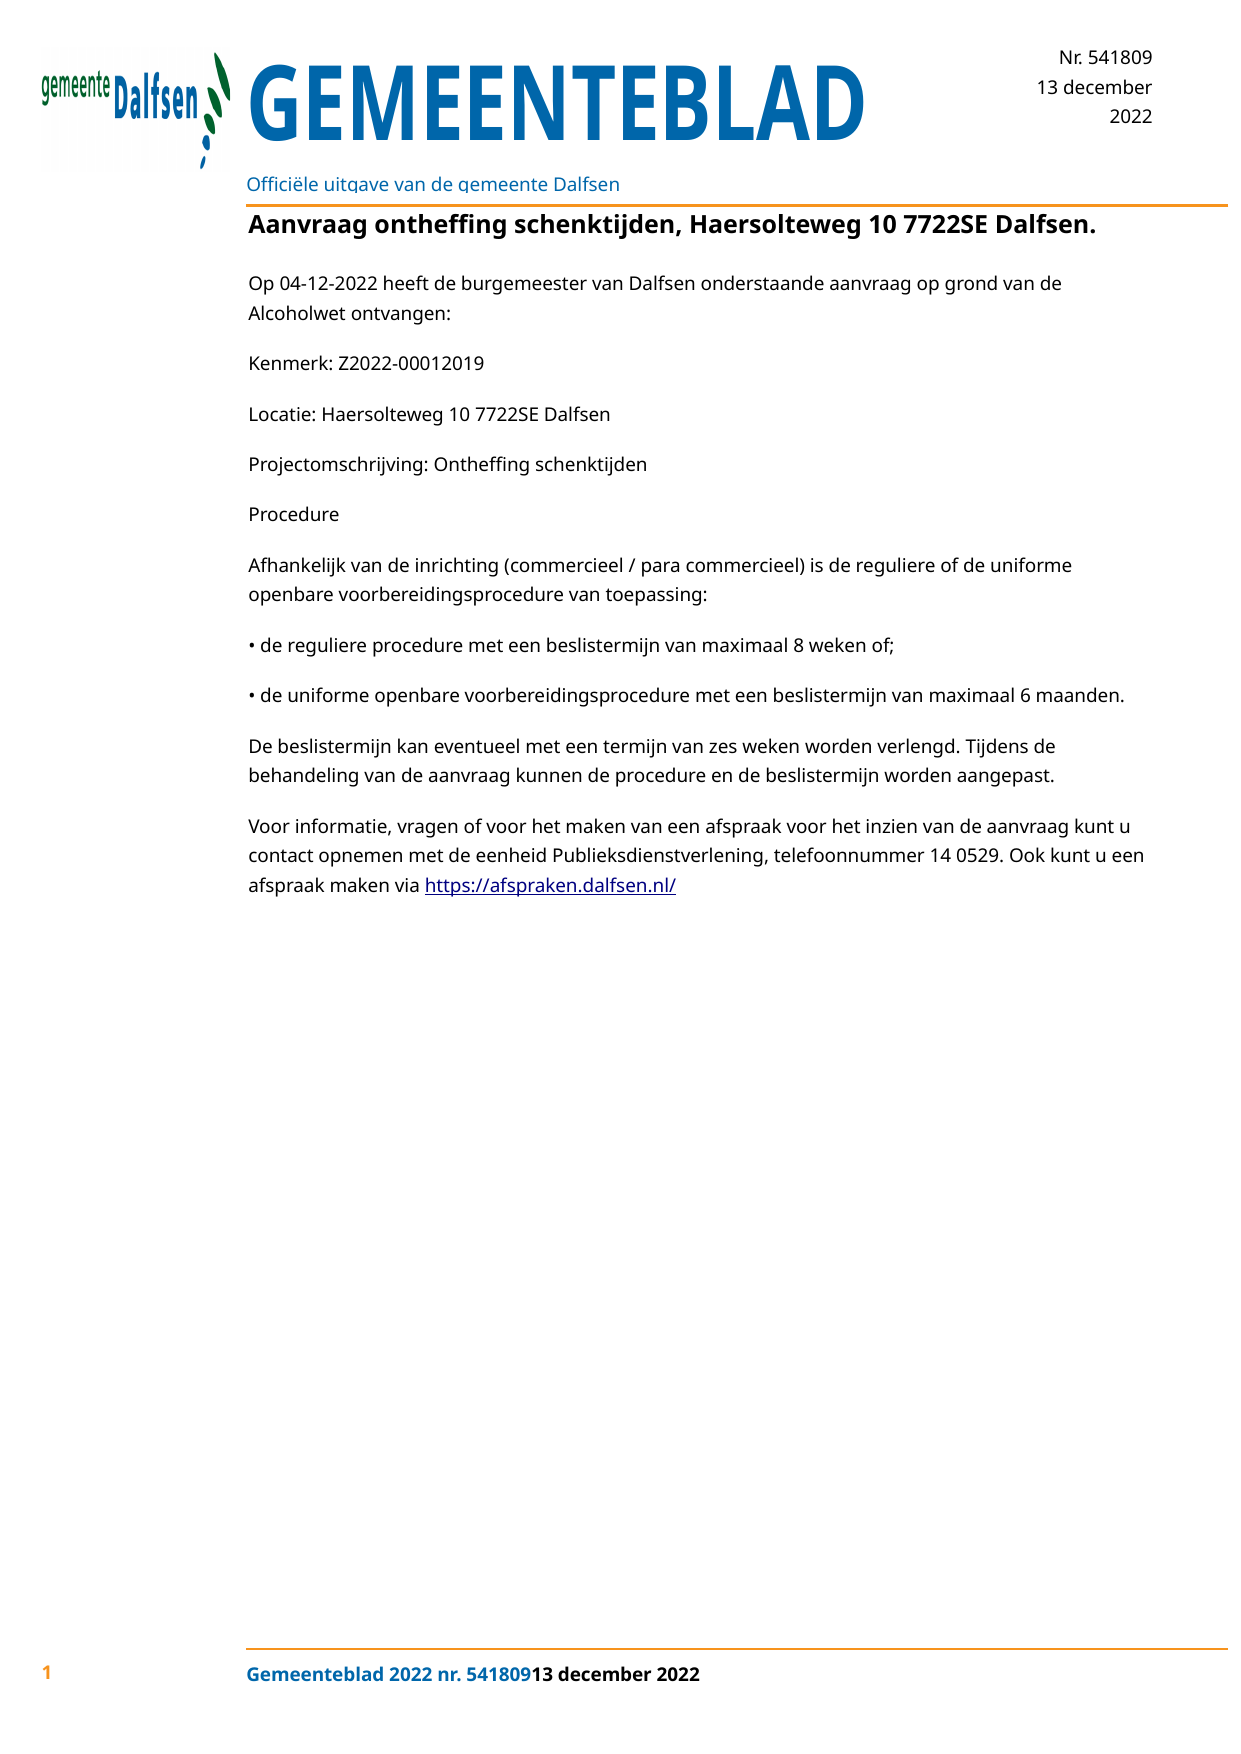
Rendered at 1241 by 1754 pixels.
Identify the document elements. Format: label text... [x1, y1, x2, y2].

text Procedure [248, 502, 1152, 527]
text Locatie: Haersolteweg 10 7722SE Dalfsen [248, 401, 1152, 426]
picture [41, 47, 231, 172]
text • de reguliere procedure met een beslistermijn van maximaal 8 weken of; [248, 632, 1152, 658]
text Projectomschrijving: Ontheffing schenktijden [248, 451, 1152, 477]
text De beslistermijn kan eventueel met een termijn van zes weken worden verlengd. Tijdens de behandeling van de aanvraag kunnen de procedure en de beslistermijn worden aangepast. [248, 733, 1152, 788]
text Op 04-12-2022 heeft de burgemeester van Dalfsen onderstaande aanvraag op grond van de Alcoholwet ontvangen: [248, 270, 1152, 326]
text Aanvraag ontheffing schenktijden, Haersolteweg 10 7722SE Dalfsen. [248, 207, 1152, 241]
text Kenmerk: Z2022-00012019 [248, 350, 1152, 376]
text Afhankelijk van de inrichting (commercieel / para commercieel) is de reguliere of de uniforme openbare voorbereidingsprocedure van toepassing: [248, 552, 1152, 607]
text Voor informatie, vragen of voor het maken van een afspraak voor het inzien van de aanvraag kunt u contact opnemen met de eenheid Publieksdienstverlening, telefoonnummer 14 0529. Ook kunt u een afspraak maken via https://afspraken.dalfsen.nl/ [248, 813, 1152, 898]
text • de uniforme openbare voorbereidingsprocedure met een beslistermijn van maximaal 6 maanden. [248, 682, 1152, 708]
